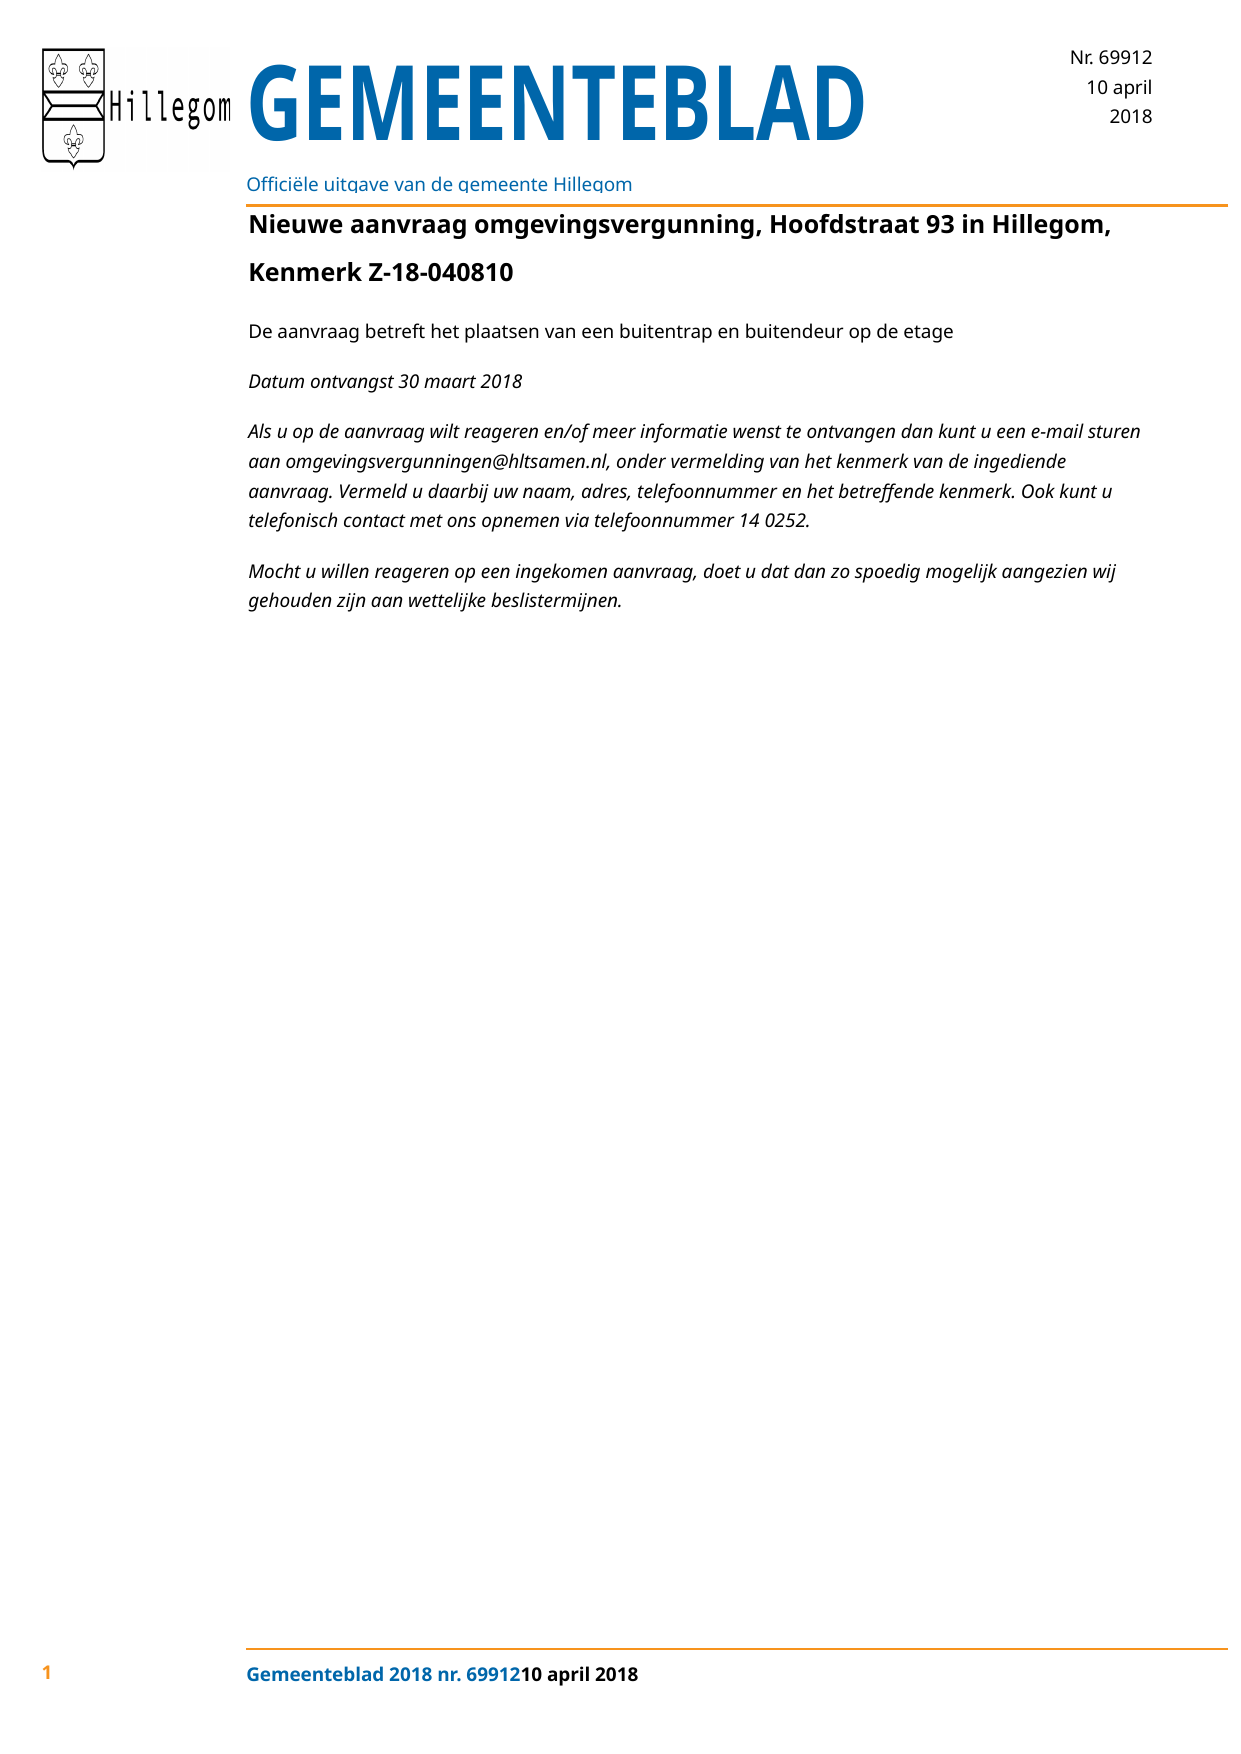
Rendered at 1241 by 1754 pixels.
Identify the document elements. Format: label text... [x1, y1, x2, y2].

text Datum ontvangst 30 maart 2018 [248, 368, 1152, 394]
picture [41, 47, 231, 172]
text Nieuwe aanvraag omgevingsvergunning, Hoofdstraat 93 in Hillegom, Kenmerk Z-18-040810 [248, 207, 1152, 288]
text Als u op de aanvraag wilt reageren en/of meer informatie wenst te ontvangen dan kunt u een e-mail sturen aan omgevingsvergunningen@hltsamen.nl, onder vermelding van het kenmerk van de ingediende aanvraag. Vermeld u daarbij uw naam, adres, telefoonnummer en het betreffende kenmerk. Ook kunt u telefonisch contact met ons opnemen via telefoonnummer 14 0252. [248, 419, 1152, 533]
text Mocht u willen reageren op een ingekomen aanvraag, doet u dat dan zo spoedig mogelijk aangezien wij gehouden zijn aan wettelijke beslistermijnen. [248, 558, 1152, 613]
text De aanvraag betreft het plaatsen van een buitentrap en buitendeur op de etage [248, 318, 1152, 344]
